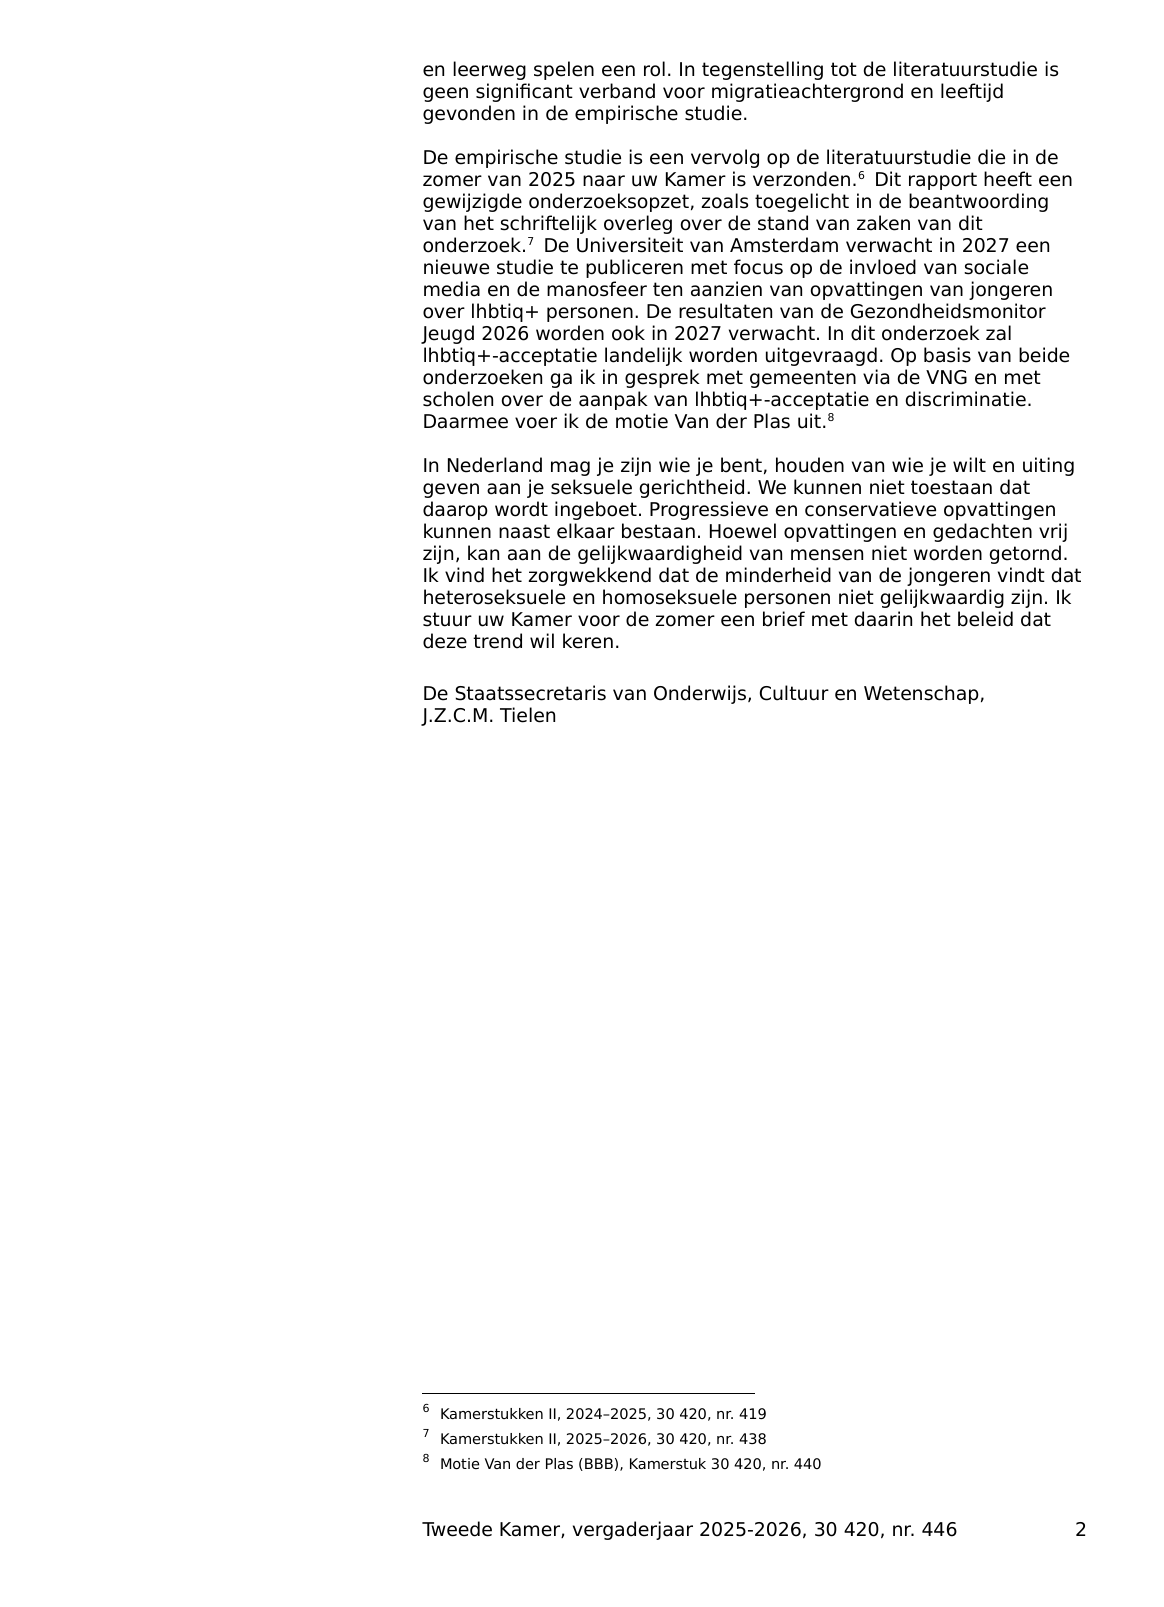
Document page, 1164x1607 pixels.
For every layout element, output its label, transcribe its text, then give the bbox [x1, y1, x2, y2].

text Kamerstukken II, 2025–2026, 30 420, nr. 438 [422, 1427, 1087, 1449]
text Motie Van der Plas (BBB), Kamerstuk 30 420, nr. 440 [422, 1452, 1087, 1474]
text In Nederland mag je zijn wie je bent, houden van wie je wilt en uiting geven aan je seksuele gerichtheid. We kunnen niet toestaan dat daarop wordt ingeboet. Progressieve en conservatieve opvattingen kunnen naast elkaar bestaan. Hoewel opvattingen en gedachten vrij zijn, kan aan de gelijkwaardigheid van mensen niet worden getornd. Ik vind het zorgwekkend dat de minderheid van de jongeren vindt dat heteroseksuele en homoseksuele personen niet gelijkwaardig zijn. Ik stuur uw Kamer voor de zomer een brief met daarin het beleid dat deze trend wil keren. [422, 455, 1087, 653]
text en leerweg spelen een rol. In tegenstelling tot de literatuurstudie is geen significant verband voor migratieachtergrond en leeftijd gevonden in de empirische studie. [422, 59, 1087, 125]
text Kamerstukken II, 2024–2025, 30 420, nr. 419 [422, 1402, 1087, 1424]
text De empirische studie is een vervolg op de literatuurstudie die in de zomer van 2025 naar uw Kamer is verzonden. Dit rapport heeft een gewijzigde onderzoeksopzet, zoals toegelicht in de beantwoording van het schriftelijk overleg over de stand van zaken van dit onderzoek. De Universiteit van Amsterdam verwacht in 2027 een nieuwe studie te publiceren met focus op de invloed van sociale media en de manosfeer ten aanzien van opvattingen van jongeren over lhbtiq+ personen. De resultaten van de Gezondheidsmonitor Jeugd 2026 worden ook in 2027 verwacht. In dit onderzoek zal lhbtiq+-acceptatie landelijk worden uitgevraagd. Op basis van beide onderzoeken ga ik in gesprek met gemeenten via de VNG en met scholen over de aanpak van lhbtiq+-acceptatie en discriminatie. Daarmee voer ik de motie Van der Plas uit. [422, 147, 1087, 433]
text De Staatssecretaris van Onderwijs, Cultuur en Wetenschap, J.Z.C.M. Tielen [422, 683, 1087, 727]
